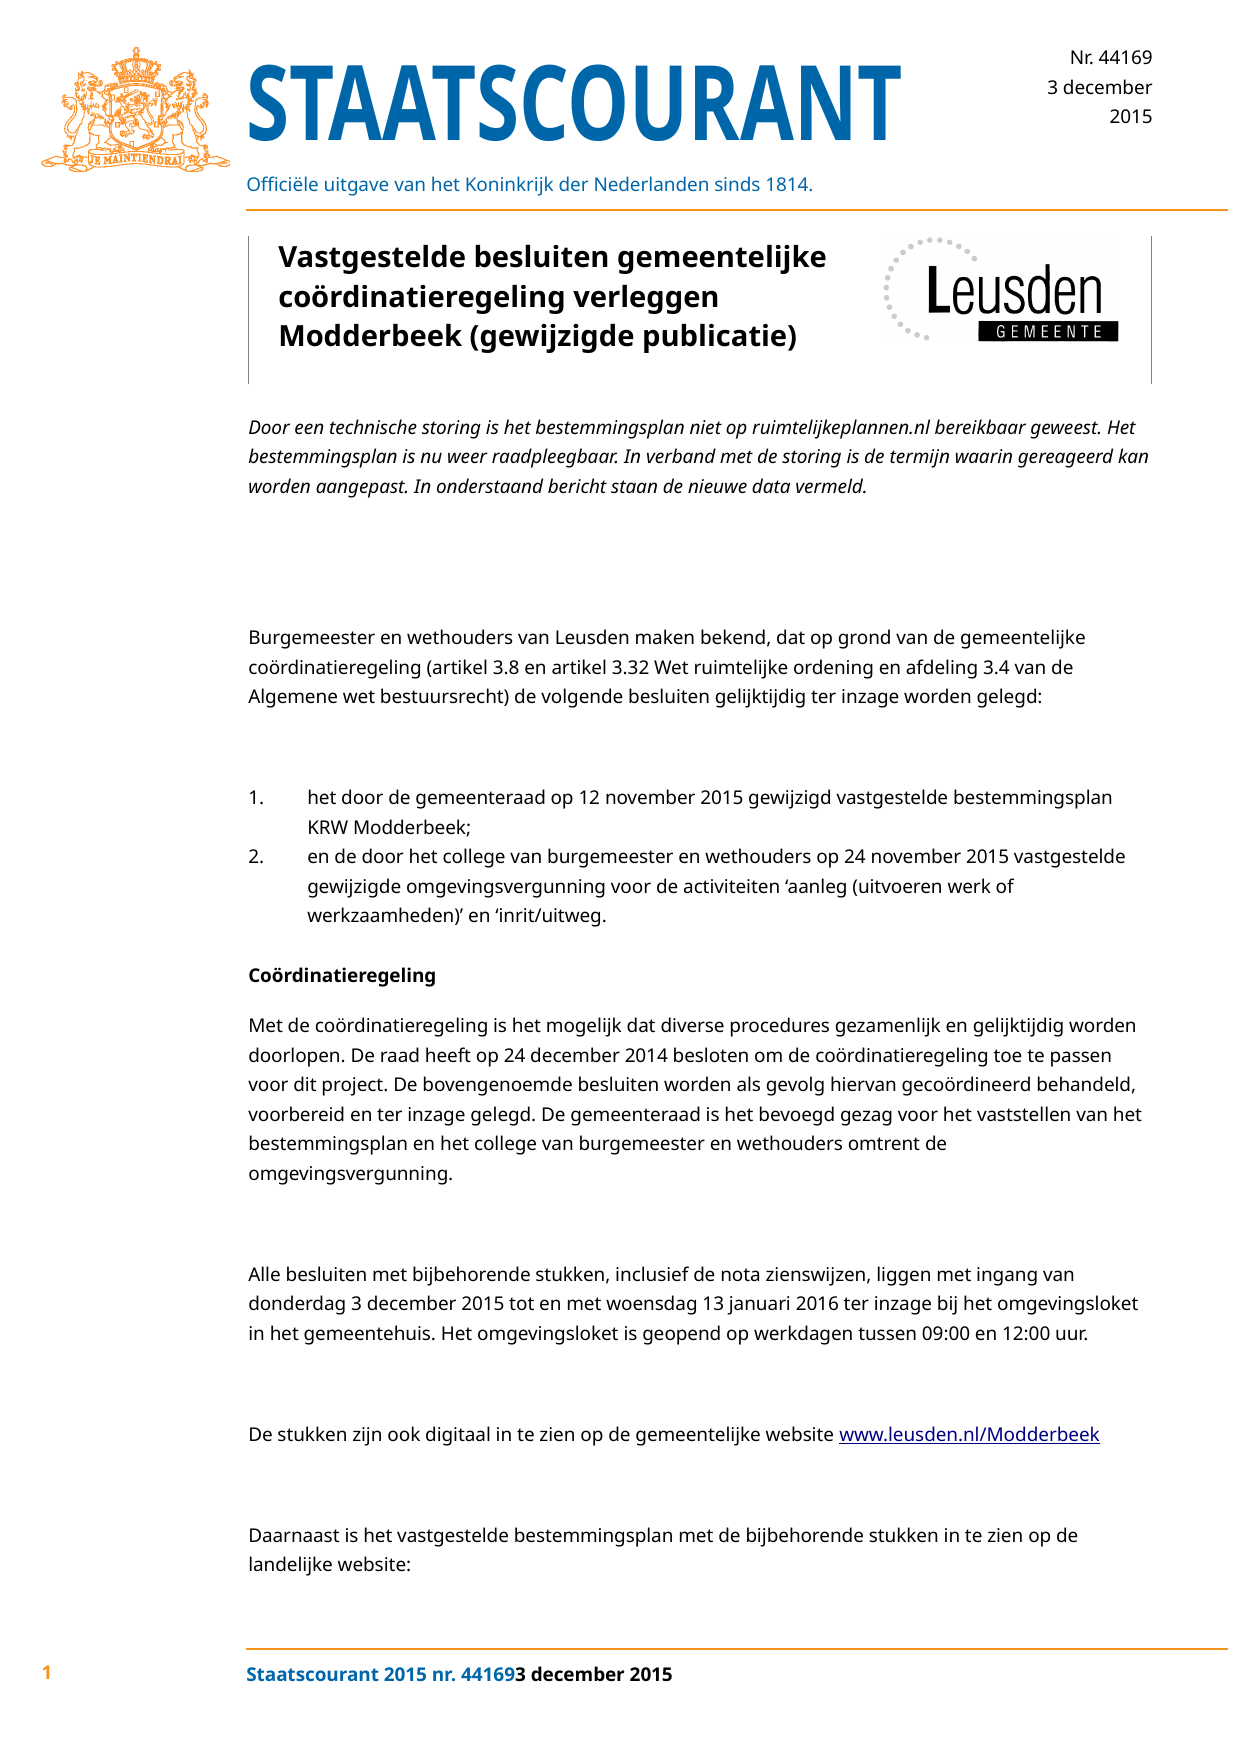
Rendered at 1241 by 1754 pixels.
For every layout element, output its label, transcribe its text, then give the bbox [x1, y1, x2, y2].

table_header Vastgestelde besluiten gemeentelijke coördinatieregeling verleggen Modderbeek (gewijzigde publicatie) [249, 236, 850, 384]
text Daarnaast is het vastgestelde bestemmingsplan met de bijbehorende stukken in te zien op de landelijke website: [248, 1522, 1152, 1577]
text De stukken zijn ook digitaal in te zien op de gemeentelijke website www.leusden.nl/Modderbeek [248, 1421, 1152, 1447]
picture [41, 47, 231, 172]
text Alle besluiten met bijbehorende stukken, inclusief de nota zienswijzen, liggen met ingang van donderdag 3 december 2015 tot en met woensdag 13 januari 2016 ter inzage bij het omgevingsloket in het gemeentehuis. Het omgevingsloket is geopend op werkdagen tussen 09:00 en 12:00 uur. [248, 1261, 1152, 1346]
text Coördinatieregeling [248, 962, 1152, 988]
picture [882, 236, 1119, 342]
list en de door het college van burgemeester en wethouders op 24 november 2015 vastgestelde gewijzigde omgevingsvergunning voor de activiteiten ‘aanleg (uitvoeren werk of werkzaamheden)’ en ‘inrit/uitweg. [248, 843, 1152, 928]
list het door de gemeenteraad op 12 november 2015 gewijzigd vastgestelde bestemmingsplan KRW Modderbeek; [248, 784, 1152, 840]
text Met de coördinatieregeling is het mogelijk dat diverse procedures gezamenlijk en gelijktijdig worden doorlopen. De raad heeft op 24 december 2014 besloten om de coördinatieregeling toe te passen voor dit project. De bovengenoemde besluiten worden als gevolg hiervan gecoördineerd behandeld, voorbereid en ter inzage gelegd. De gemeenteraad is het bevoegd gezag voor het vaststellen van het bestemmingsplan en het college van burgemeester en wethouders omtrent de omgevingsvergunning. [248, 1012, 1152, 1186]
text Door een technische storing is het bestemmingsplan niet op ruimtelijkeplannen.nl bereikbaar geweest. Het bestemmingsplan is nu weer raadpleegbaar. In verband met de storing is de termijn waarin gereageerd kan worden aangepast. In onderstaand bericht staan de nieuwe data vermeld. [248, 414, 1152, 499]
table_header [850, 236, 1151, 384]
text Burgemeester en wethouders van Leusden maken bekend, dat op grond van de gemeentelijke coördinatieregeling (artikel 3.8 en artikel 3.32 Wet ruimtelijke ordening en afdeling 3.4 van de Algemene wet bestuursrecht) de volgende besluiten gelijktijdig ter inzage worden gelegd: [248, 624, 1152, 709]
